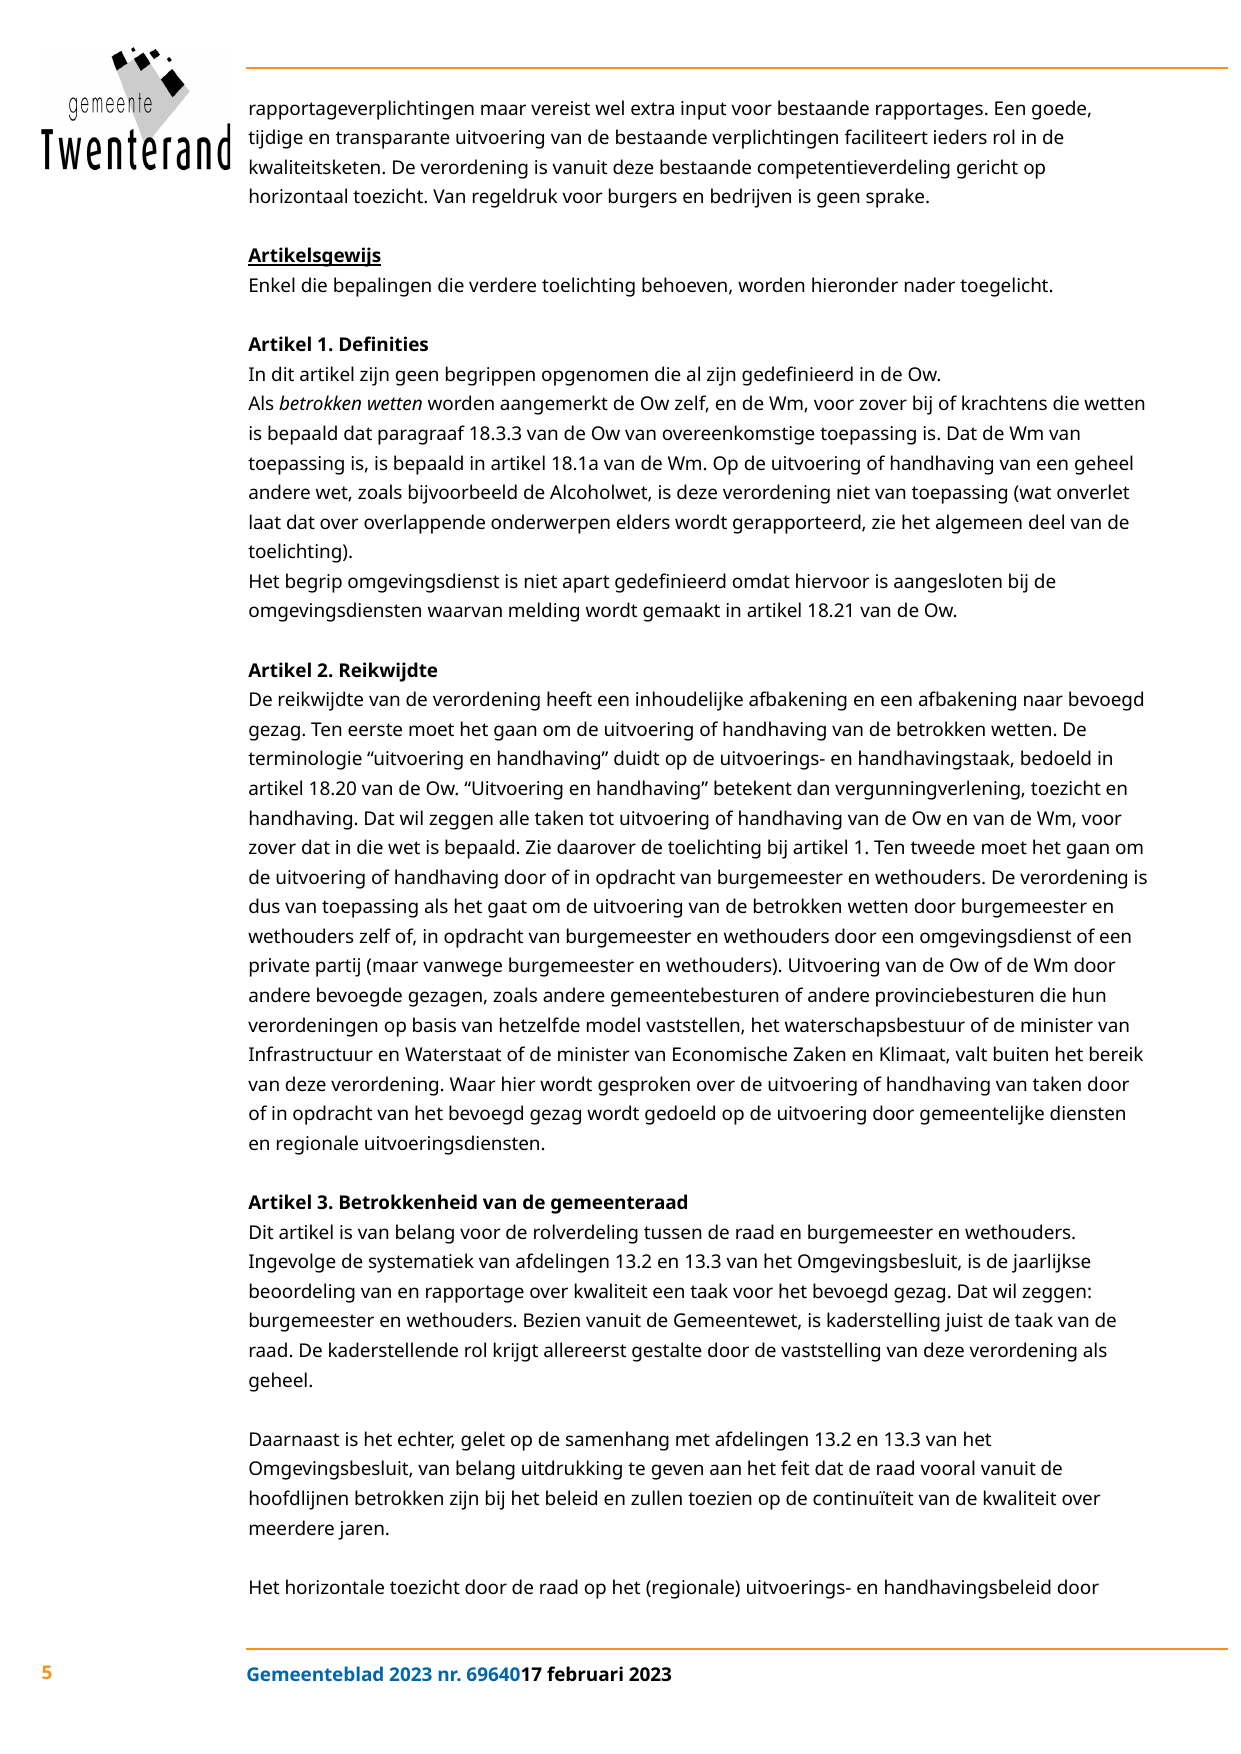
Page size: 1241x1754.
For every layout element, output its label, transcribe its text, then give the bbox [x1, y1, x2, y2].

text Als betrokken wetten worden aangemerkt de Ow zelf, en de Wm, voor zover bij of krachtens die wetten is bepaald dat paragraaf 18.3.3 van de Ow van overeenkomstige toepassing is. Dat de Wm van toepassing is, is bepaald in artikel 18.1a van de Wm. Op de uitvoering of handhaving van een geheel andere wet, zoals bijvoorbeeld de Alcoholwet, is deze verordening niet van toepassing (wat onverlet laat dat over overlappende onderwerpen elders wordt gerapporteerd, zie het algemeen deel van de toelichting). [248, 391, 1152, 564]
text Daarnaast is het echter, gelet op de samenhang met afdelingen 13.2 en 13.3 van het Omgevingsbesluit, van belang uitdrukking te geven aan het feit dat de raad vooral vanuit de hoofdlijnen betrokken zijn bij het beleid en zullen toezien op de continuïteit van de kwaliteit over meerdere jaren. [248, 1426, 1152, 1541]
text Artikel 1. Definities [248, 331, 1152, 357]
text Artikel 2. Reikwijdte [248, 657, 1152, 683]
text rapportageverplichtingen maar vereist wel extra input voor bestaande rapportages. Een goede, tijdige en transparante uitvoering van de bestaande verplichtingen faciliteert ieders rol in de kwaliteitsketen. De verordening is vanuit deze bestaande competentieverdeling gericht op horizontaal toezicht. Van regeldruk voor burgers en bedrijven is geen sprake. [248, 95, 1152, 209]
text Dit artikel is van belang voor de rolverdeling tussen de raad en burgemeester en wethouders. Ingevolge de systematiek van afdelingen 13.2 en 13.3 van het Omgevingsbesluit, is de jaarlijkse beoordeling van en rapportage over kwaliteit een taak voor het bevoegd gezag. Dat wil zeggen: burgemeester en wethouders. Bezien vanuit de Gemeentewet, is kaderstelling juist de taak van de raad. De kaderstellende rol krijgt allereerst gestalte door de vaststelling van deze verordening als geheel. [248, 1219, 1152, 1393]
text Artikel 3. Betrokkenheid van de gemeenteraad [248, 1189, 1152, 1215]
text Het horizontale toezicht door de raad op het (regionale) uitvoerings- en handhavingsbeleid door [248, 1574, 1152, 1600]
picture [41, 47, 231, 172]
text Enkel die bepalingen die verdere toelichting behoeven, worden hieronder nader toegelicht. [248, 272, 1152, 298]
text Artikelsgewijs [248, 243, 1152, 268]
text De reikwijdte van de verordening heeft een inhoudelijke afbakening en een afbakening naar bevoegd gezag. Ten eerste moet het gaan om de uitvoering of handhaving van de betrokken wetten. De terminologie “uitvoering en handhaving” duidt op de uitvoerings- en handhavingstaak, bedoeld in artikel 18.20 van de Ow. “Uitvoering en handhaving” betekent dan vergunningverlening, toezicht en handhaving. Dat wil zeggen alle taken tot uitvoering of handhaving van de Ow en van de Wm, voor zover dat in die wet is bepaald. Zie daarover de toelichting bij artikel 1. Ten tweede moet het gaan om de uitvoering of handhaving door of in opdracht van burgemeester en wethouders. De verordening is dus van toepassing als het gaat om de uitvoering van de betrokken wetten door burgemeester en wethouders zelf of, in opdracht van burgemeester en wethouders door een omgevingsdienst of een private partij (maar vanwege burgemeester en wethouders). Uitvoering van de Ow of de Wm door andere bevoegde gezagen, zoals andere gemeentebesturen of andere provinciebesturen die hun verordeningen op basis van hetzelfde model vaststellen, het waterschapsbestuur of de minister van Infrastructuur en Waterstaat of de minister van Economische Zaken en Klimaat, valt buiten het bereik van deze verordening. Waar hier wordt gesproken over de uitvoering of handhaving van taken door of in opdracht van het bevoegd gezag wordt gedoeld op de uitvoering door gemeentelijke diensten en regionale uitvoeringsdiensten. [248, 686, 1152, 1156]
text In dit artikel zijn geen begrippen opgenomen die al zijn gedefinieerd in de Ow. [248, 361, 1152, 387]
text Het begrip omgevingsdienst is niet apart gedefinieerd omdat hiervoor is aangesloten bij de omgevingsdiensten waarvan melding wordt gemaakt in artikel 18.21 van de Ow. [248, 568, 1152, 623]
